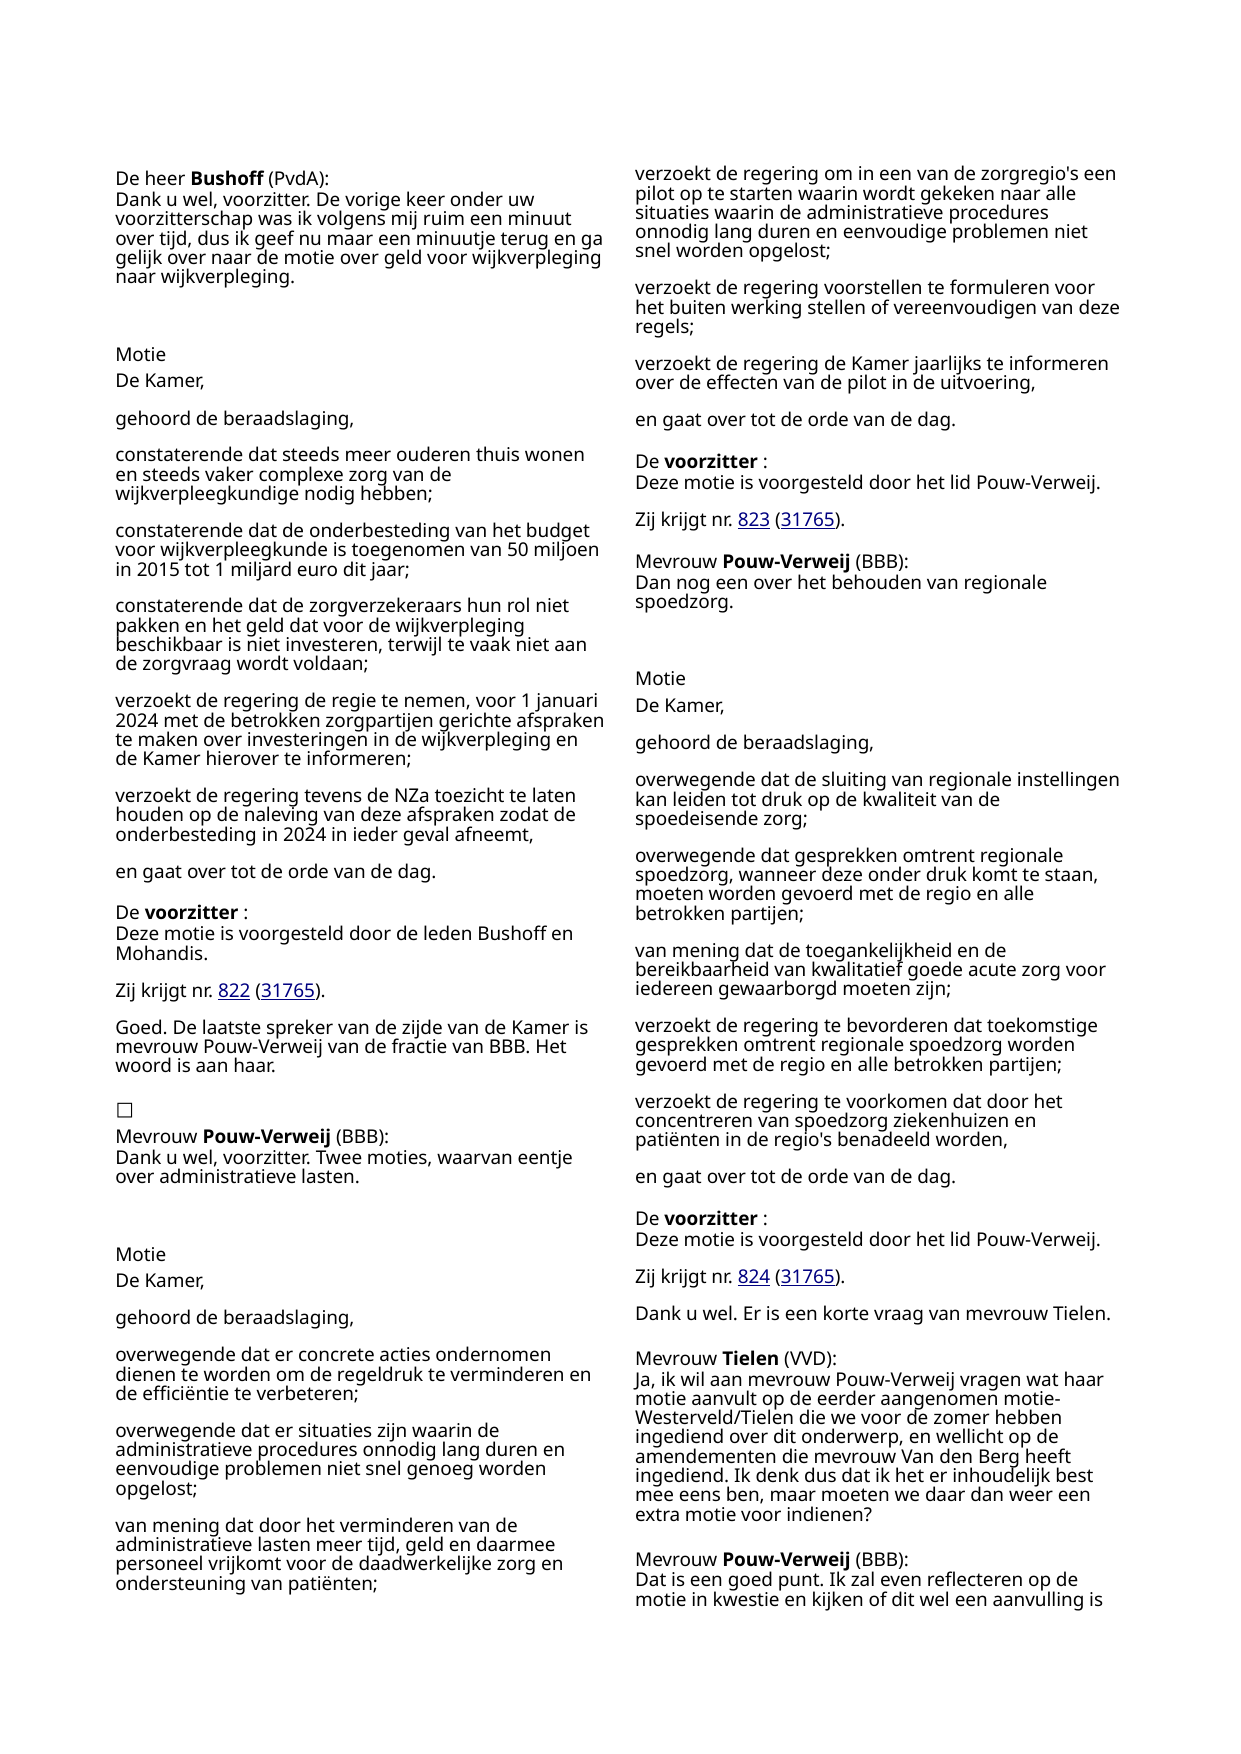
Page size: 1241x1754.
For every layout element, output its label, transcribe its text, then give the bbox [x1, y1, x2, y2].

text gehoord de beraadslaging, [635, 734, 1125, 753]
text gehoord de beraadslaging, [115, 409, 605, 429]
text Motie [635, 666, 1125, 691]
text Ja, ik wil aan mevrouw Pouw-Verweij vragen wat haar motie aanvult op de eerder aangenomen motie-Westerveld/Tielen die we voor de zomer hebben ingediend over dit onderwerp, en wellicht op de amendementen die mevrouw Van den Berg heeft ingediend. Ik denk dus dat ik het er inhoudelijk best mee eens ben, maar moeten we daar dan weer een extra motie voor indienen? [635, 1371, 1125, 1525]
text De Kamer, [635, 697, 1125, 717]
text Dank u wel. Er is een korte vraag van mevrouw Tielen. [635, 1305, 1125, 1324]
text Deze motie is voorgesteld door het lid Pouw-Verweij. [635, 474, 1125, 493]
text verzoekt de regering te bevorderen dat toekomstige gesprekken omtrent regionale spoedzorg worden gevoerd met de regio en alle betrokken partijen; [635, 1017, 1125, 1075]
text De voorzitter : [115, 899, 605, 925]
text De voorzitter : [635, 1205, 1125, 1231]
text en gaat over tot de orde van de dag. [115, 863, 605, 882]
text Motie [115, 341, 605, 367]
text Mevrouw Pouw-Verweij (BBB): [115, 1123, 605, 1149]
text Dan nog een over het behouden van regionale spoedzorg. [635, 574, 1125, 612]
text constaterende dat steeds meer ouderen thuis wonen en steeds vaker complexe zorg van de wijkverpleegkundige nodig hebben; [115, 446, 605, 504]
text van mening dat de toegankelijkheid en de bereikbaarheid van kwalitatief goede acute zorg voor iedereen gewaarborgd moeten zijn; [635, 942, 1125, 999]
text overwegende dat gesprekken omtrent regionale spoedzorg, wanneer deze onder druk komt te staan, moeten worden gevoerd met de regio en alle betrokken partijen; [635, 847, 1125, 924]
text Deze motie is voorgesteld door de leden Bushoff en Mohandis. [115, 925, 605, 964]
text Mevrouw Pouw-Verweij (BBB): [635, 548, 1125, 574]
text en gaat over tot de orde van de dag. [635, 1168, 1125, 1187]
text Zij krijgt nr. 823 (31765). [635, 511, 1125, 530]
text overwegende dat er concrete acties ondernomen dienen te worden om de regeldruk te verminderen en de efficiëntie te verbeteren; [115, 1346, 605, 1404]
text Zij krijgt nr. 822 (31765). [115, 982, 605, 1001]
text verzoekt de regering om in een van de zorgregio's een pilot op te starten waarin wordt gekeken naar alle situaties waarin de administratieve procedures onnodig lang duren en eenvoudige problemen niet snel worden opgelost; [635, 165, 1125, 262]
text Dat is een goed punt. Ik zal even reflecteren op de motie in kwestie en kijken of dit wel een aanvulling is [635, 1571, 1125, 1610]
text Dank u wel, voorzitter. Twee moties, waarvan eentje over administratieve lasten. [115, 1149, 605, 1187]
text Motie [115, 1241, 605, 1266]
text verzoekt de regering de regie te nemen, voor 1 januari 2024 met de betrokken zorgpartijen gerichte afspraken te maken over investeringen in de wijkverpleging en de Kamer hierover te informeren; [115, 692, 605, 769]
text De voorzitter : [635, 448, 1125, 474]
text verzoekt de regering tevens de NZa toezicht te laten houden op de naleving van deze afspraken zodat de onderbesteding in 2024 in ieder geval afneemt, [115, 787, 605, 845]
text verzoekt de regering te voorkomen dat door het concentreren van spoedzorg ziekenhuizen en patiënten in de regio's benadeeld worden, [635, 1093, 1125, 1150]
text en gaat over tot de orde van de dag. [635, 411, 1125, 430]
text Dank u wel, voorzitter. De vorige keer onder uw voorzitterschap was ik volgens mij ruim een minuut over tijd, dus ik geef nu maar een minuutje terug en ga gelijk over naar de motie over geld voor wijkverpleging naar wijkverpleging. [115, 191, 605, 287]
text ⬜ [115, 1097, 605, 1123]
text Mevrouw Tielen (VVD): [635, 1345, 1125, 1371]
text De heer Bushoff (PvdA): [115, 165, 605, 191]
text De Kamer, [115, 372, 605, 392]
text van mening dat door het verminderen van de administratieve lasten meer tijd, geld en daarmee personeel vrijkomt voor de daadwerkelijke zorg en ondersteuning van patiënten; [115, 1517, 605, 1594]
text Zij krijgt nr. 824 (31765). [635, 1268, 1125, 1287]
text Deze motie is voorgesteld door het lid Pouw-Verweij. [635, 1231, 1125, 1250]
text De Kamer, [115, 1272, 605, 1292]
text constaterende dat de zorgverzekeraars hun rol niet pakken en het geld dat voor de wijkverpleging beschikbaar is niet investeren, terwijl te vaak niet aan de zorgvraag wordt voldaan; [115, 597, 605, 674]
text verzoekt de regering de Kamer jaarlijks te informeren over de effecten van de pilot in de uitvoering, [635, 355, 1125, 393]
text Goed. De laatste spreker van de zijde van de Kamer is mevrouw Pouw-Verweij van de fractie van BBB. Het woord is aan haar. [115, 1019, 605, 1076]
text gehoord de beraadslaging, [115, 1309, 605, 1329]
text constaterende dat de onderbesteding van het budget voor wijkverpleegkunde is toegenomen van 50 miljoen in 2015 tot 1 miljard euro dit jaar; [115, 522, 605, 580]
text overwegende dat de sluiting van regionale instellingen kan leiden tot druk op de kwaliteit van de spoedeisende zorg; [635, 771, 1125, 829]
text verzoekt de regering voorstellen te formuleren voor het buiten werking stellen of vereenvoudigen van deze regels; [635, 279, 1125, 337]
text overwegende dat er situaties zijn waarin de administratieve procedures onnodig lang duren en eenvoudige problemen niet snel genoeg worden opgelost; [115, 1422, 605, 1499]
text Mevrouw Pouw-Verweij (BBB): [635, 1546, 1125, 1571]
